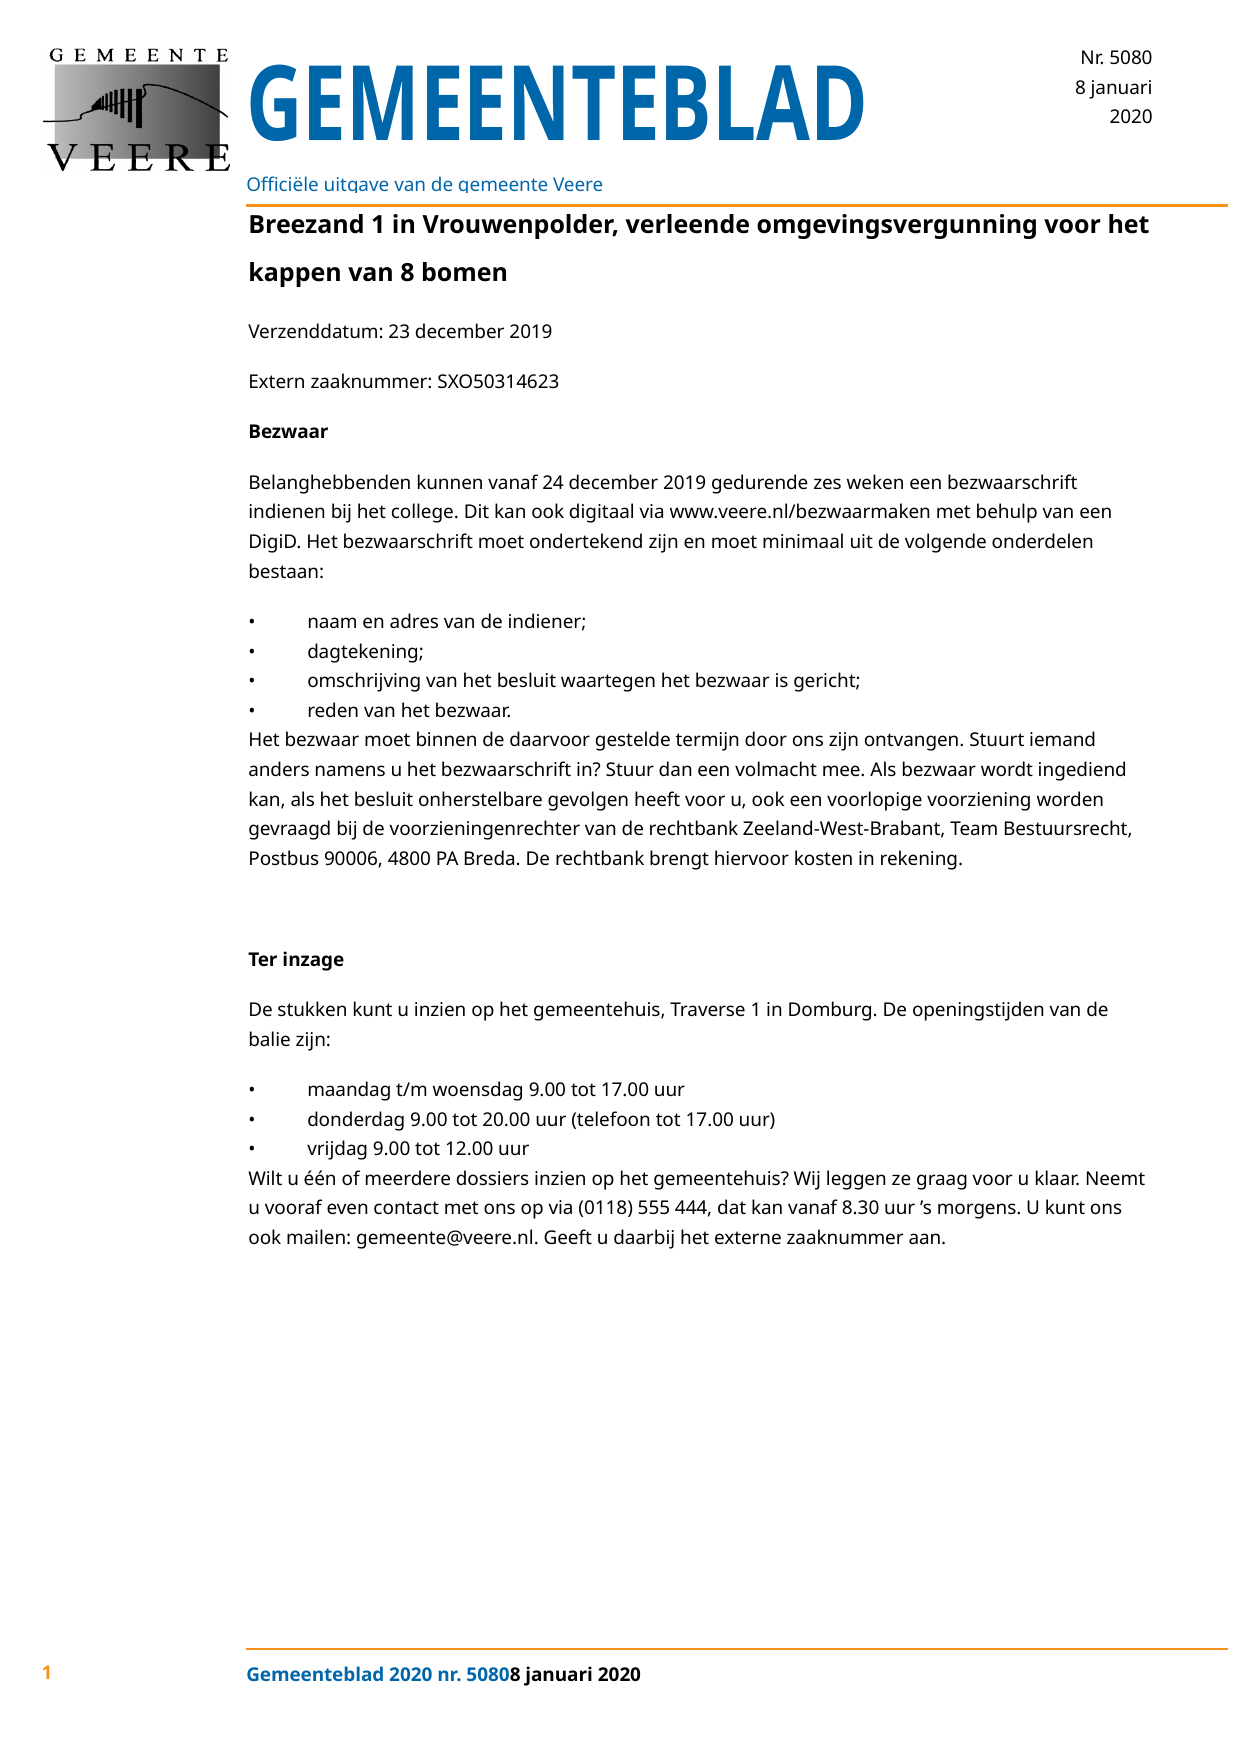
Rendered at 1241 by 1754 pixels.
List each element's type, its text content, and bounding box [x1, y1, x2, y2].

list donderdag 9.00 tot 20.00 uur (telefoon tot 17.00 uur) [248, 1106, 1152, 1132]
picture [41, 47, 231, 172]
text Verzenddatum: 23 december 2019 [248, 318, 1152, 344]
text Het bezwaar moet binnen de daarvoor gestelde termijn door ons zijn ontvangen. Stuurt iemand anders namens u het bezwaarschrift in? Stuur dan een volmacht mee. Als bezwaar wordt ingediend kan, als het besluit onherstelbare gevolgen heeft voor u, ook een voorlopige voorziening worden gevraagd bij de voorzieningenrechter van de rechtbank Zeeland-West-Brabant, Team Bestuursrecht, Postbus 90006, 4800 PA Breda. De rechtbank brengt hiervoor kosten in rekening. [248, 727, 1152, 871]
list maandag t/m woensdag 9.00 tot 17.00 uur [248, 1076, 1152, 1102]
text Extern zaaknummer: SXO50314623 [248, 368, 1152, 394]
list dagtekening; [248, 638, 1152, 664]
list vrijdag 9.00 tot 12.00 uur [248, 1135, 1152, 1161]
text Belanghebbenden kunnen vanaf 24 december 2019 gedurende zes weken een bezwaarschrift indienen bij het college. Dit kan ook digitaal via www.veere.nl/bezwaarmaken met behulp van een DigiD. Het bezwaarschrift moet ondertekend zijn en moet minimaal uit de volgende onderdelen bestaan: [248, 469, 1152, 584]
list reden van het bezwaar. [248, 697, 1152, 723]
text Ter inzage [248, 946, 1152, 972]
text De stukken kunt u inzien op het gemeentehuis, Traverse 1 in Domburg. De openingstijden van de balie zijn: [248, 996, 1152, 1052]
text Wilt u één of meerdere dossiers inzien op het gemeentehuis? Wij leggen ze graag voor u klaar. Neemt u vooraf even contact met ons op via (0118) 555 444, dat kan vanaf 8.30 uur ’s morgens. U kunt ons ook mailen: gemeente@veere.nl. Geeft u daarbij het externe zaaknummer aan. [248, 1165, 1152, 1250]
list omschrijving van het besluit waartegen het bezwaar is gericht; [248, 667, 1152, 693]
text Breezand 1 in Vrouwenpolder, verleende omgevingsvergunning voor het kappen van 8 bomen [248, 207, 1152, 288]
list naam en adres van de indiener; [248, 608, 1152, 634]
text Bezwaar [248, 419, 1152, 444]
